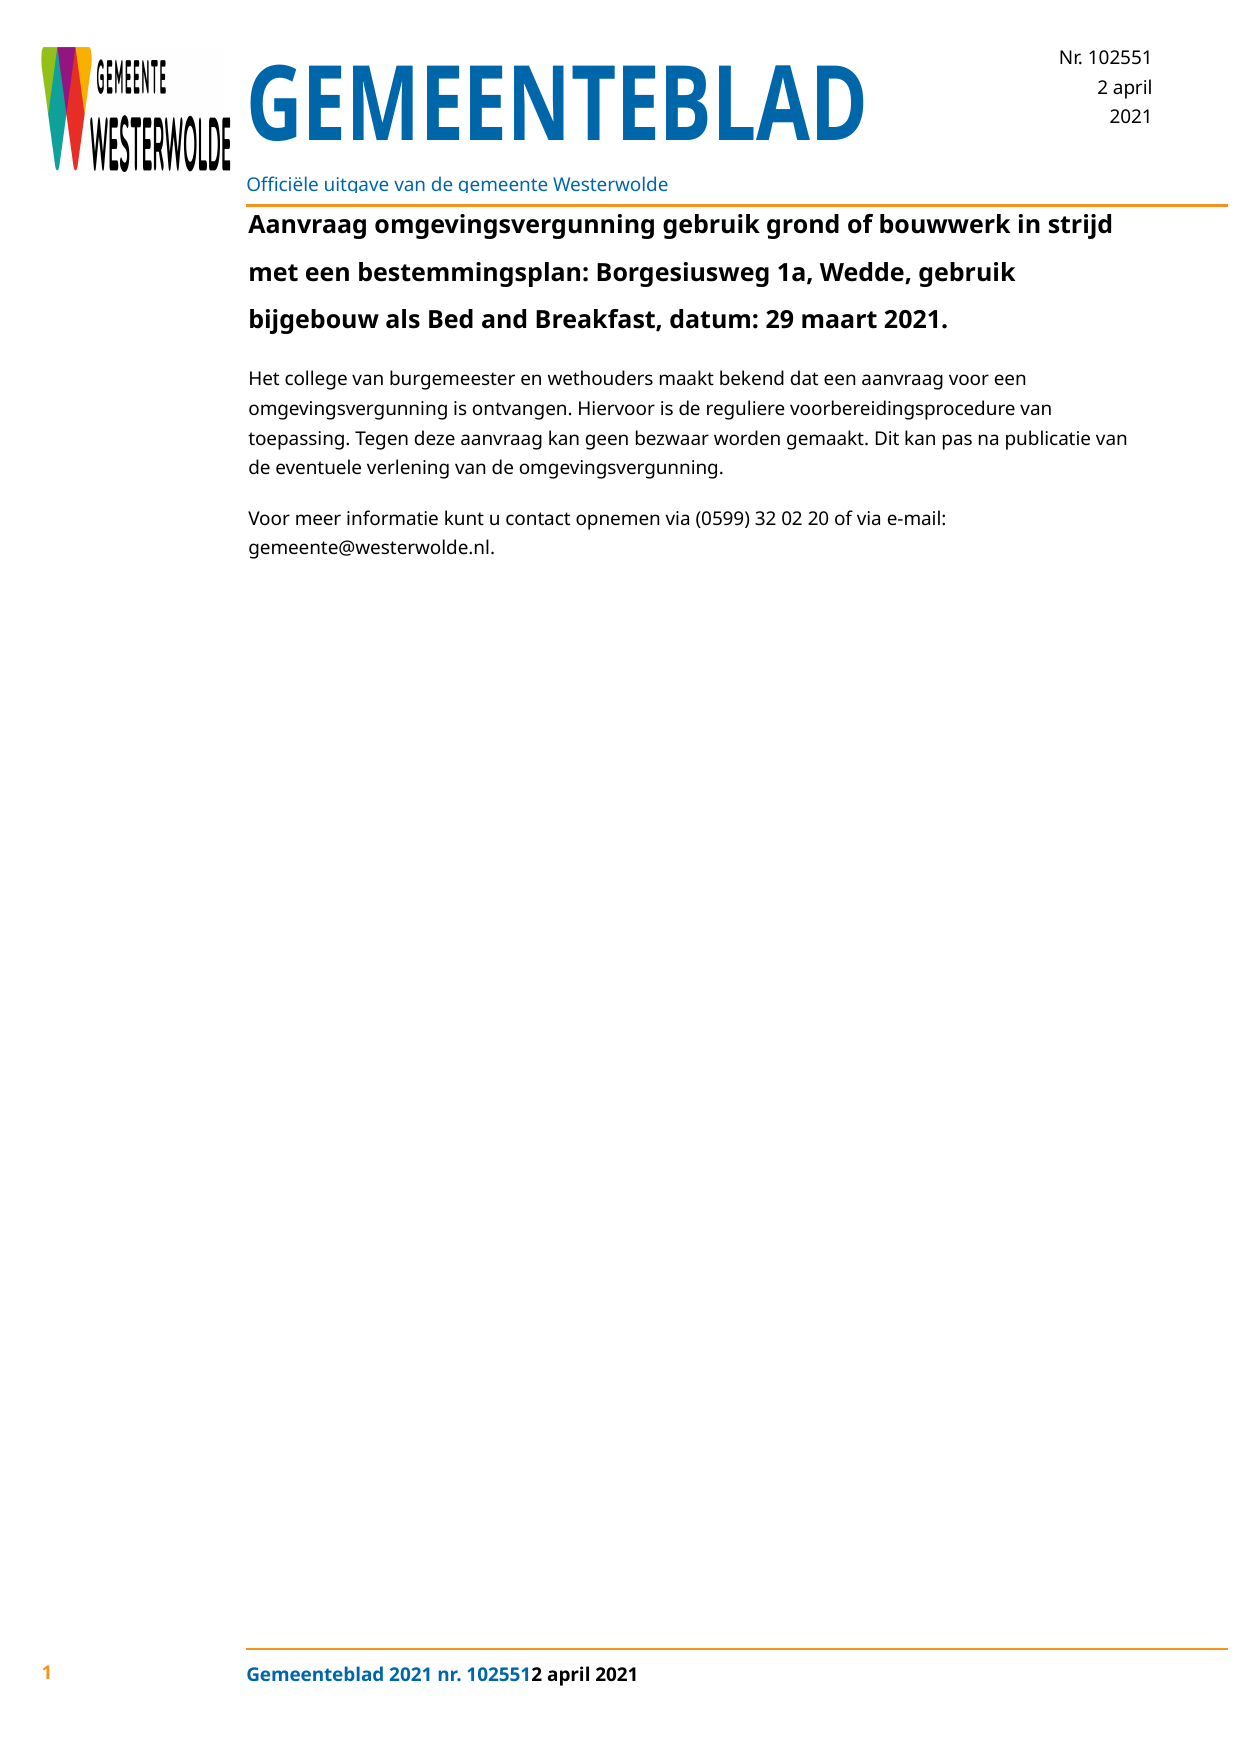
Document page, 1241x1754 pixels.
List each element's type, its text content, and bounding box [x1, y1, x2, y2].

text Het college van burgemeester en wethouders maakt bekend dat een aanvraag voor een omgevingsvergunning is ontvangen. Hiervoor is de reguliere voorbereidingsprocedure van toepassing. Tegen deze aanvraag kan geen bezwaar worden gemaakt. Dit kan pas na publicatie van de eventuele verlening van de omgevingsvergunning. [248, 366, 1152, 480]
text Voor meer informatie kunt u contact opnemen via (0599) 32 02 20 of via e-mail: gemeente@westerwolde.nl. [248, 505, 1152, 560]
picture [41, 47, 231, 172]
text Aanvraag omgevingsvergunning gebruik grond of bouwwerk in strijd met een bestemmingsplan: Borgesiusweg 1a, Wedde, gebruik bijgebouw als Bed and Breakfast, datum: 29 maart 2021. [248, 207, 1152, 336]
